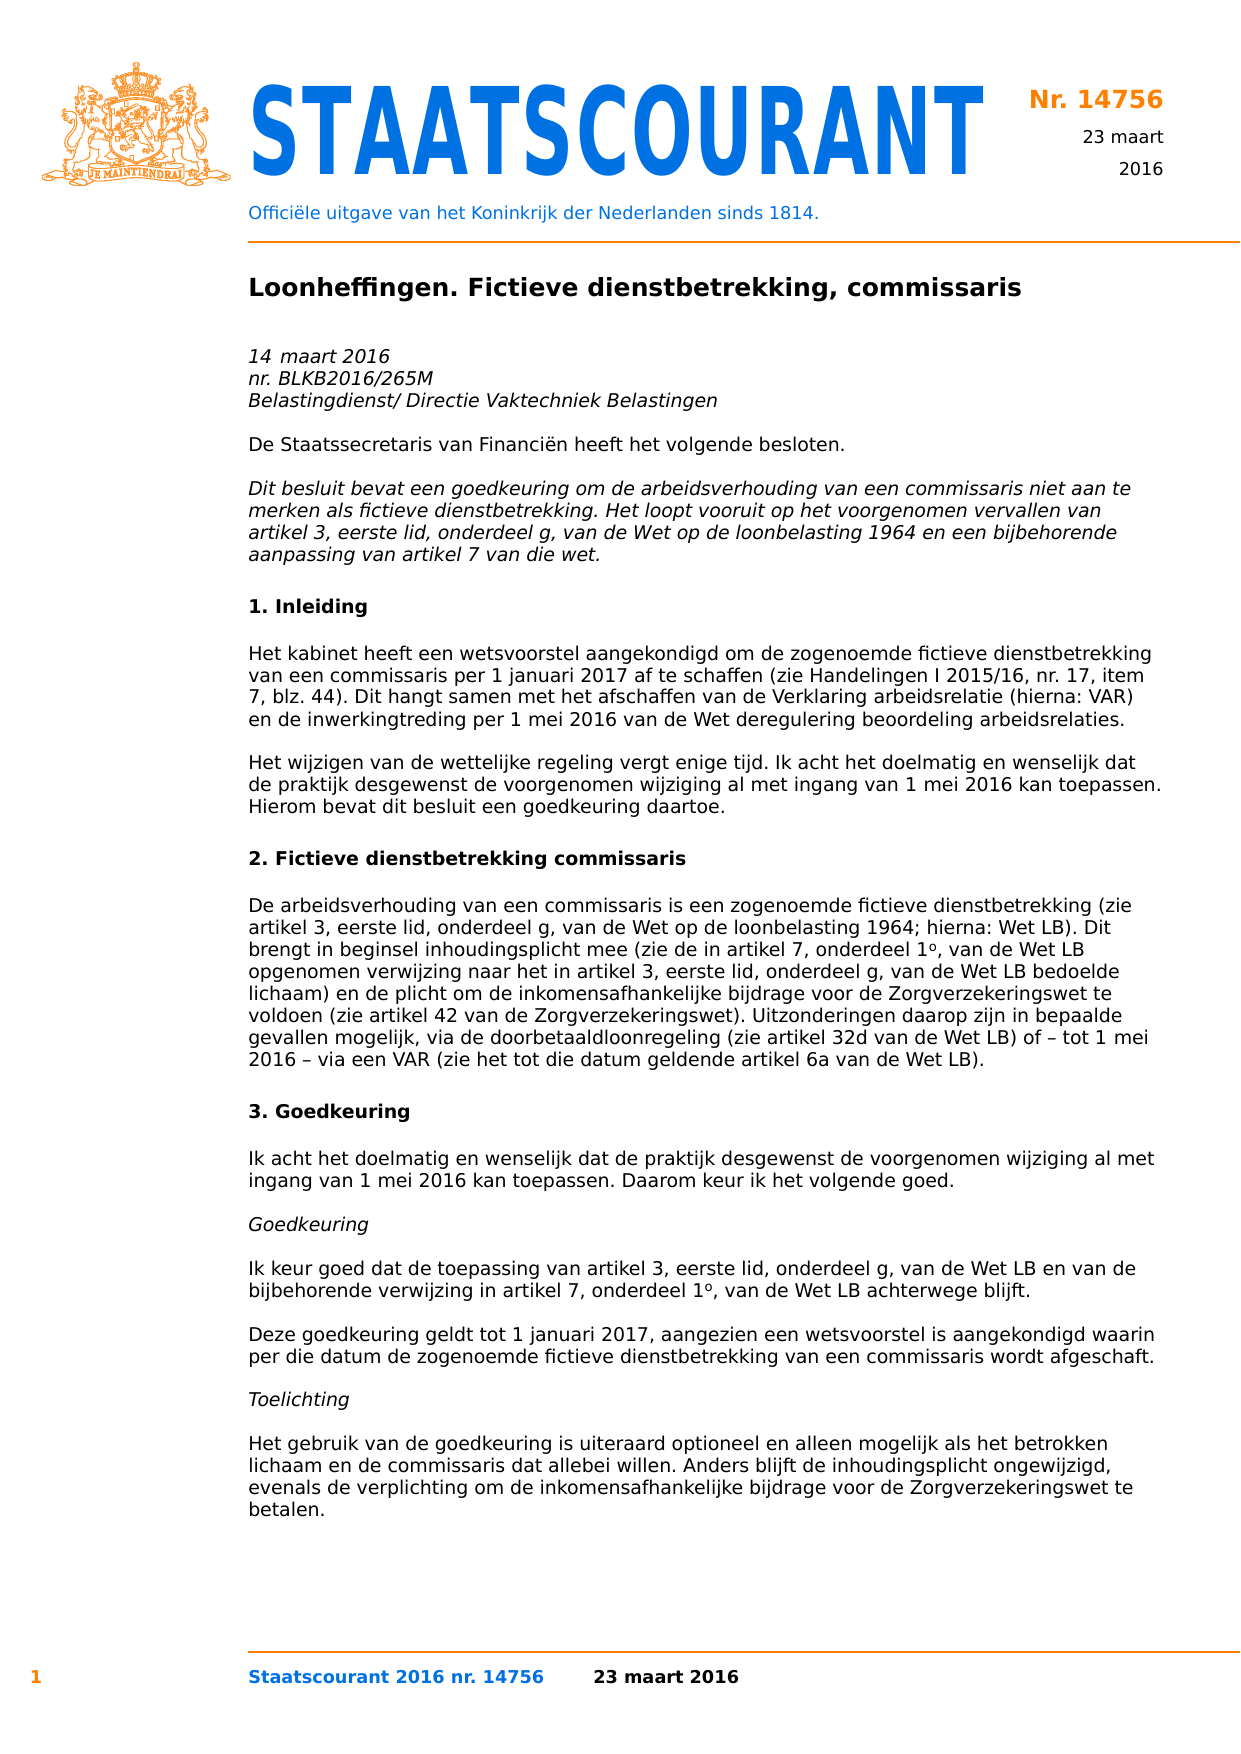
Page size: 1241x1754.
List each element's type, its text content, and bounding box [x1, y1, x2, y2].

text Ik acht het doelmatig en wenselijk dat de praktijk desgewenst de voorgenomen wijziging al met ingang van 1 mei 2016 kan toepassen. Daarom keur ik het volgende goed. [248, 1148, 1163, 1192]
picture [41, 62, 231, 186]
text De Staatssecretaris van Financiën heeft het volgende besloten. [248, 434, 1163, 456]
text Ik keur goed dat de toepassing van artikel 3, eerste lid, onderdeel g, van de Wet LB en van de bijbehorende verwijzing in artikel 7, onderdeel 1o, van de Wet LB achterwege blijft. [248, 1258, 1163, 1302]
text Het gebruik van de goedkeuring is uiteraard optioneel en alleen mogelijk als het betrokken lichaam en de commissaris dat allebei willen. Anders blijft de inhoudingsplicht ongewijzigd, evenals de verplichting om de inkomensafhankelijke bijdrage voor de Zorgverzekeringswet te betalen. [248, 1433, 1163, 1521]
subtitle Toelichting [248, 1389, 1163, 1411]
subtitle 1. Inleiding [248, 596, 1163, 617]
table_cell 2016 [998, 153, 1240, 203]
table_header [25, 62, 248, 241]
text nr. BLKB2016/265M [248, 368, 1163, 390]
table_header Nr. 14756 [998, 62, 1240, 121]
table_cell Officiële uitgave van het Koninkrijk der Nederlanden sinds 1814. [248, 203, 1240, 241]
table_header STAATSCOURANT [248, 62, 998, 203]
subtitle 2. Fictieve dienstbetrekking commissaris [248, 848, 1163, 870]
text Het wijzigen van de wettelijke regeling vergt enige tijd. Ik acht het doelmatig en wenselijk dat de praktijk desgewenst de voorgenomen wijziging al met ingang van 1 mei 2016 kan toepassen. Hierom bevat dit besluit een goedkeuring daartoe. [248, 752, 1163, 818]
subtitle Goedkeuring [248, 1214, 1163, 1236]
text Dit besluit bevat een goedkeuring om de arbeidsverhouding van een commissaris niet aan te merken als fictieve dienstbetrekking. Het loopt vooruit op het voorgenomen vervallen van artikel 3, eerste lid, onderdeel g, van de Wet op de loonbelasting 1964 en een bijbehorende aanpassing van artikel 7 van die wet. [248, 478, 1163, 566]
text Het kabinet heeft een wetsvoorstel aangekondigd om de zogenoemde fictieve dienstbetrekking van een commissaris per 1 januari 2017 af te schaffen (zie Handelingen I 2015/16, nr. 17, item 7, blz. 44). Dit hangt samen met het afschaffen van de Verklaring arbeidsrelatie (hierna: VAR) en de inwerkingtreding per 1 mei 2016 van de Wet deregulering beoordeling arbeidsrelaties. [248, 642, 1163, 730]
subtitle Loonheffingen. Fictieve dienstbetrekking, commissaris [248, 273, 1163, 302]
text Deze goedkeuring geldt tot 1 januari 2017, aangezien een wetsvoorstel is aangekondigd waarin per die datum de zogenoemde fictieve dienstbetrekking van een commissaris wordt afgeschaft. [248, 1323, 1163, 1367]
subtitle 3. Goedkeuring [248, 1101, 1163, 1123]
text 14 maart 2016 [248, 346, 1163, 368]
table_cell 23 maart [998, 121, 1240, 153]
text De arbeidsverhouding van een commissaris is een zogenoemde fictieve dienstbetrekking (zie artikel 3, eerste lid, onderdeel g, van de Wet op de loonbelasting 1964; hierna: Wet LB). Dit brengt in beginsel inhoudingsplicht mee (zie de in artikel 7, onderdeel 1o, van de Wet LB opgenomen verwijzing naar het in artikel 3, eerste lid, onderdeel g, van de Wet LB bedoelde lichaam) en de plicht om de inkomensafhankelijke bijdrage voor de Zorgverzekeringswet te voldoen (zie artikel 42 van de Zorgverzekeringswet). Uitzonderingen daarop zijn in bepaalde gevallen mogelijk, via de doorbetaaldloonregeling (zie artikel 32d van de Wet LB) of – tot 1 mei 2016 – via een VAR (zie het tot die datum geldende artikel 6a van de Wet LB). [248, 895, 1163, 1071]
text Belastingdienst/ Directie Vaktechniek Belastingen [248, 390, 1163, 412]
